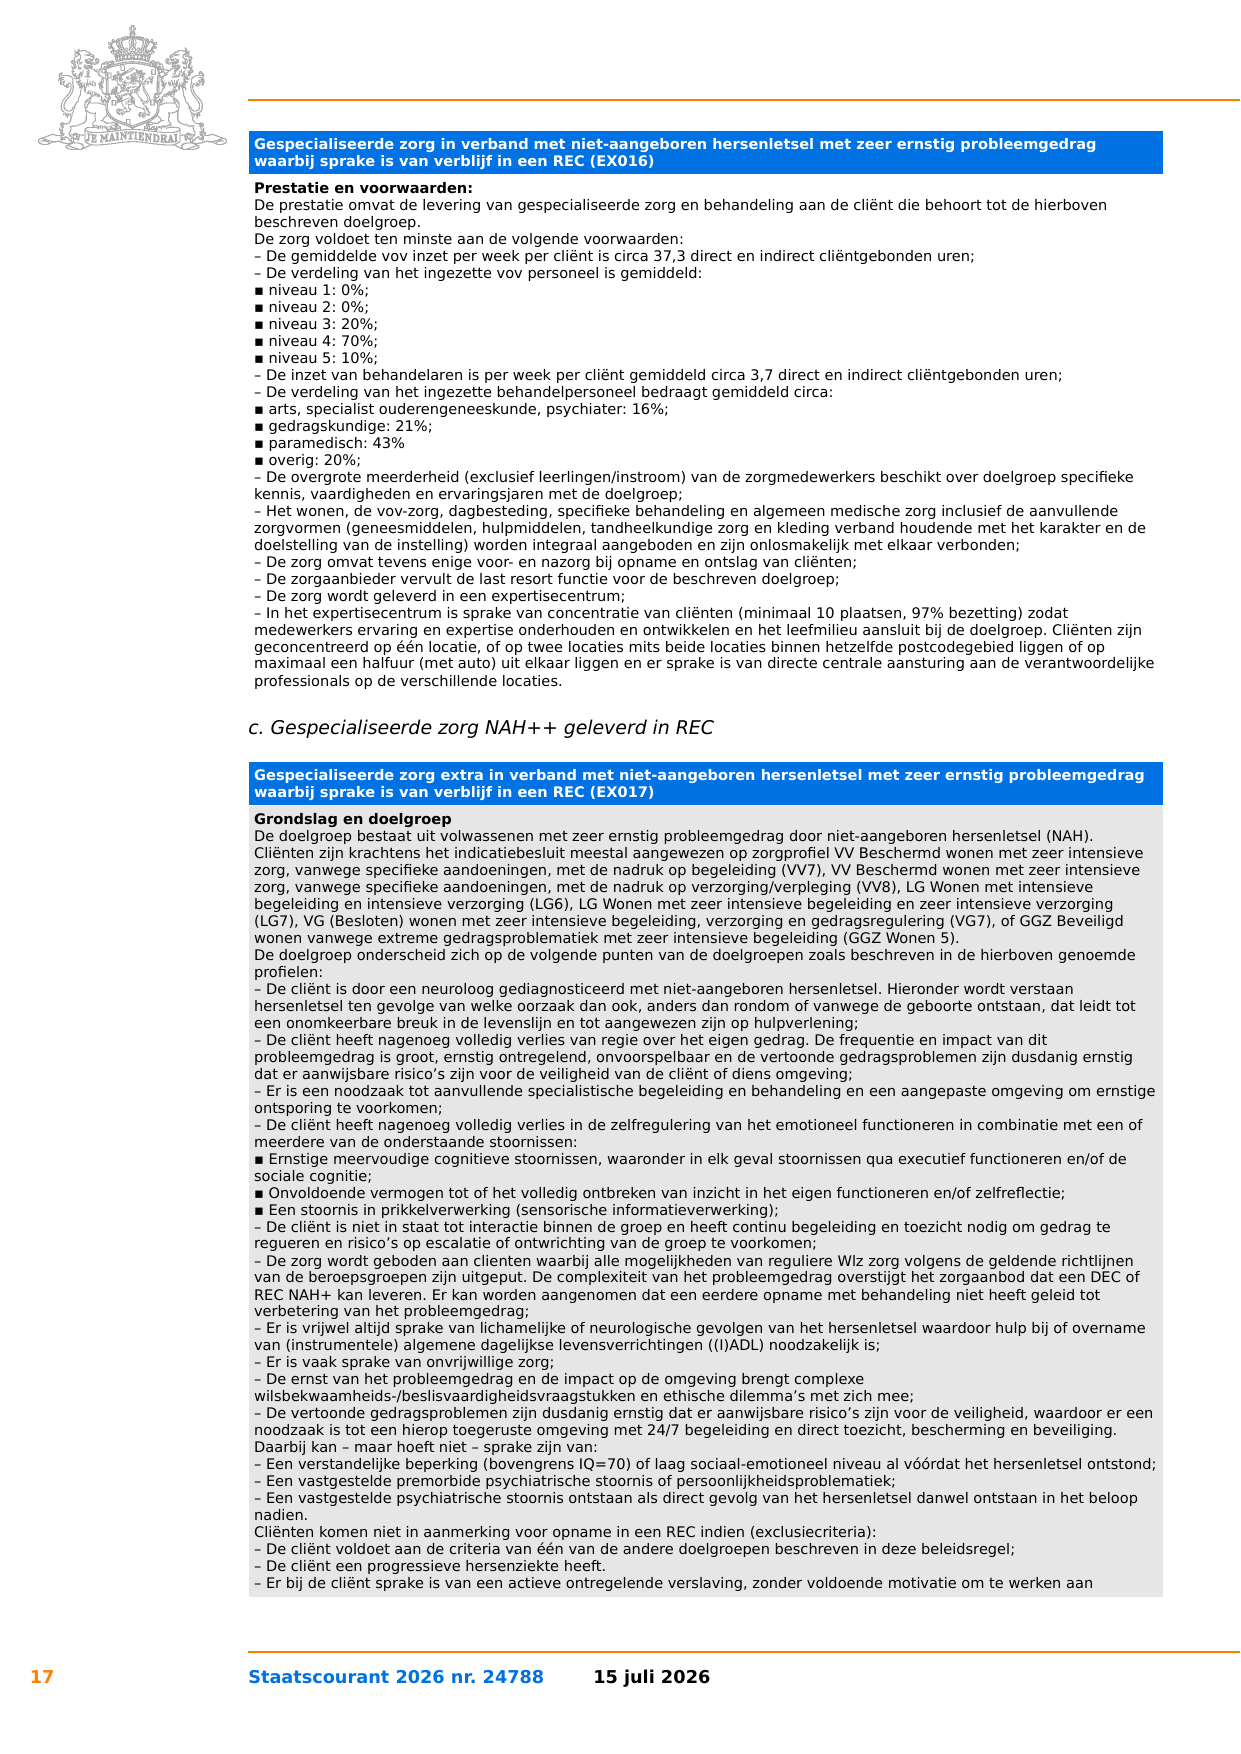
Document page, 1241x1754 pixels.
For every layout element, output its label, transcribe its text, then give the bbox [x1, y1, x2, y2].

table_header Gespecialiseerde zorg extra in verband met niet-aangeboren hersenletsel met zeer ernstig probleemgedrag waarbij sprake is van verblijf in een REC (EX017) [249, 762, 1163, 805]
table_cell Prestatie en voorwaarden: De prestatie omvat de levering van gespecialiseerde zorg en behandeling aan de cliënt die behoort tot de hierboven beschreven doelgroep. De zorg voldoet ten minste aan de volgende voorwaarden: – De gemiddelde vov inzet per week per cliënt is circa 37,3 direct en indirect cliëntgebonden uren; – De verdeling van het ingezette vov personeel is gemiddeld: ▪ niveau 1: 0%; ▪ niveau 2: 0%; ▪ niveau 3: 20%; ▪ niveau 4: 70%; ▪ niveau 5: 10%; – De inzet van behandelaren is per week per cliënt gemiddeld circa 3,7 direct en indirect cliëntgebonden uren; – De verdeling van het ingezette behandelpersoneel bedraagt gemiddeld circa: ▪ arts, specialist ouderengeneeskunde, psychiater: 16%; ▪ gedragskundige: 21%; ▪ paramedisch: 43% ▪ overig: 20%; – De overgrote meerderheid (exclusief leerlingen/instroom) van de zorgmedewerkers beschikt over doelgroep specifieke kennis, vaardigheden en ervaringsjaren met de doelgroep; – Het wonen, de vov-zorg, dagbesteding, specifieke behandeling en algemeen medische zorg inclusief de aanvullende zorgvormen (geneesmiddelen, hulpmiddelen, tandheelkundige zorg en kleding verband houdende met het karakter en de doelstelling van de instelling) worden integraal aangeboden en zijn onlosmakelijk met elkaar verbonden; – De zorg omvat tevens enige voor- en nazorg bij opname en ontslag van cliënten; – De zorgaanbieder vervult de last resort functie voor de beschreven doelgroep; – De zorg wordt geleverd in een expertisecentrum; – In het expertisecentrum is sprake van concentratie van cliënten (minimaal 10 plaatsen, 97% bezetting) zodat medewerkers ervaring en expertise onderhouden en ontwikkelen en het leefmilieu aansluit bij de doelgroep. Cliënten zijn geconcentreerd op één locatie, of op twee locaties mits beide locaties binnen hetzelfde postcodegebied liggen of op maximaal een halfuur (met auto) uit elkaar liggen en er sprake is van directe centrale aansturing aan de verantwoordelijke professionals op de verschillende locaties. [249, 175, 1163, 694]
table_header Gespecialiseerde zorg in verband met niet-aangeboren hersenletsel met zeer ernstig probleemgedrag waarbij sprake is van verblijf in een REC (EX016) [249, 131, 1163, 174]
picture [38, 25, 227, 150]
table_cell Grondslag en doelgroep De doelgroep bestaat uit volwassenen met zeer ernstig probleemgedrag door niet-aangeboren hersenletsel (NAH). Cliënten zijn krachtens het indicatiebesluit meestal aangewezen op zorgprofiel VV Beschermd wonen met zeer intensieve zorg, vanwege specifieke aandoeningen, met de nadruk op begeleiding (VV7), VV Beschermd wonen met zeer intensieve zorg, vanwege specifieke aandoeningen, met de nadruk op verzorging/verpleging (VV8), LG Wonen met intensieve begeleiding en intensieve verzorging (LG6), LG Wonen met zeer intensieve begeleiding en zeer intensieve verzorging (LG7), VG (Besloten) wonen met zeer intensieve begeleiding, verzorging en gedragsregulering (VG7), of GGZ Beveiligd wonen vanwege extreme gedragsproblematiek met zeer intensieve begeleiding (GGZ Wonen 5). De doelgroep onderscheid zich op de volgende punten van de doelgroepen zoals beschreven in de hierboven genoemde profielen: – De cliënt is door een neuroloog gediagnosticeerd met niet-aangeboren hersenletsel. Hieronder wordt verstaan hersenletsel ten gevolge van welke oorzaak dan ook, anders dan rondom of vanwege de geboorte ontstaan, dat leidt tot een onomkeerbare breuk in de levenslijn en tot aangewezen zijn op hulpverlening; – De cliënt heeft nagenoeg volledig verlies van regie over het eigen gedrag. De frequentie en impact van dit probleemgedrag is groot, ernstig ontregelend, onvoorspelbaar en de vertoonde gedragsproblemen zijn dusdanig ernstig dat er aanwijsbare risico’s zijn voor de veiligheid van de cliënt of diens omgeving; – Er is een noodzaak tot aanvullende specialistische begeleiding en behandeling en een aangepaste omgeving om ernstige ontsporing te voorkomen; – De cliënt heeft nagenoeg volledig verlies in de zelfregulering van het emotioneel functioneren in combinatie met een of meerdere van de onderstaande stoornissen: ▪ Ernstige meervoudige cognitieve stoornissen, waaronder in elk geval stoornissen qua executief functioneren en/of de sociale cognitie; ▪ Onvoldoende vermogen tot of het volledig ontbreken van inzicht in het eigen functioneren en/of zelfreflectie; ▪ Een stoornis in prikkelverwerking (sensorische informatieverwerking); – De cliënt is niet in staat tot interactie binnen de groep en heeft continu begeleiding en toezicht nodig om gedrag te regueren en risico’s op escalatie of ontwrichting van de groep te voorkomen; – De zorg wordt geboden aan clienten waarbij alle mogelijkheden van reguliere Wlz zorg volgens de geldende richtlijnen van de beroepsgroepen zijn uitgeput. De complexiteit van het probleemgedrag overstijgt het zorgaanbod dat een DEC of REC NAH+ kan leveren. Er kan worden aangenomen dat een eerdere opname met behandeling niet heeft geleid tot verbetering van het probleemgedrag; – Er is vrijwel altijd sprake van lichamelijke of neurologische gevolgen van het hersenletsel waardoor hulp bij of overname van (instrumentele) algemene dagelijkse levensverrichtingen ((I)ADL) noodzakelijk is; – Er is vaak sprake van onvrijwillige zorg; – De ernst van het probleemgedrag en de impact op de omgeving brengt complexe wilsbekwaamheids-/beslisvaardigheidsvraagstukken en ethische dilemma’s met zich mee; – De vertoonde gedragsproblemen zijn dusdanig ernstig dat er aanwijsbare risico’s zijn voor de veiligheid, waardoor er een noodzaak is tot een hierop toegeruste omgeving met 24/7 begeleiding en direct toezicht, bescherming en beveiliging. Daarbij kan – maar hoeft niet – sprake zijn van: – Een verstandelijke beperking (bovengrens IQ=70) of laag sociaal-emotioneel niveau al vóórdat het hersenletsel ontstond; – Een vastgestelde premorbide psychiatrische stoornis of persoonlijkheidsproblematiek; – Een vastgestelde psychiatrische stoornis ontstaan als direct gevolg van het hersenletsel danwel ontstaan in het beloop nadien. Cliënten komen niet in aanmerking voor opname in een REC indien (exclusiecriteria): – De cliënt voldoet aan de criteria van één van de andere doelgroepen beschreven in deze beleidsregel; – De cliënt een progressieve hersenziekte heeft. – Er bij de cliënt sprake is van een actieve ontregelende verslaving, zonder voldoende motivatie om te werken aan [249, 806, 1163, 1597]
subtitle c. Gespecialiseerde zorg NAH++ geleverd in REC [248, 717, 1163, 739]
